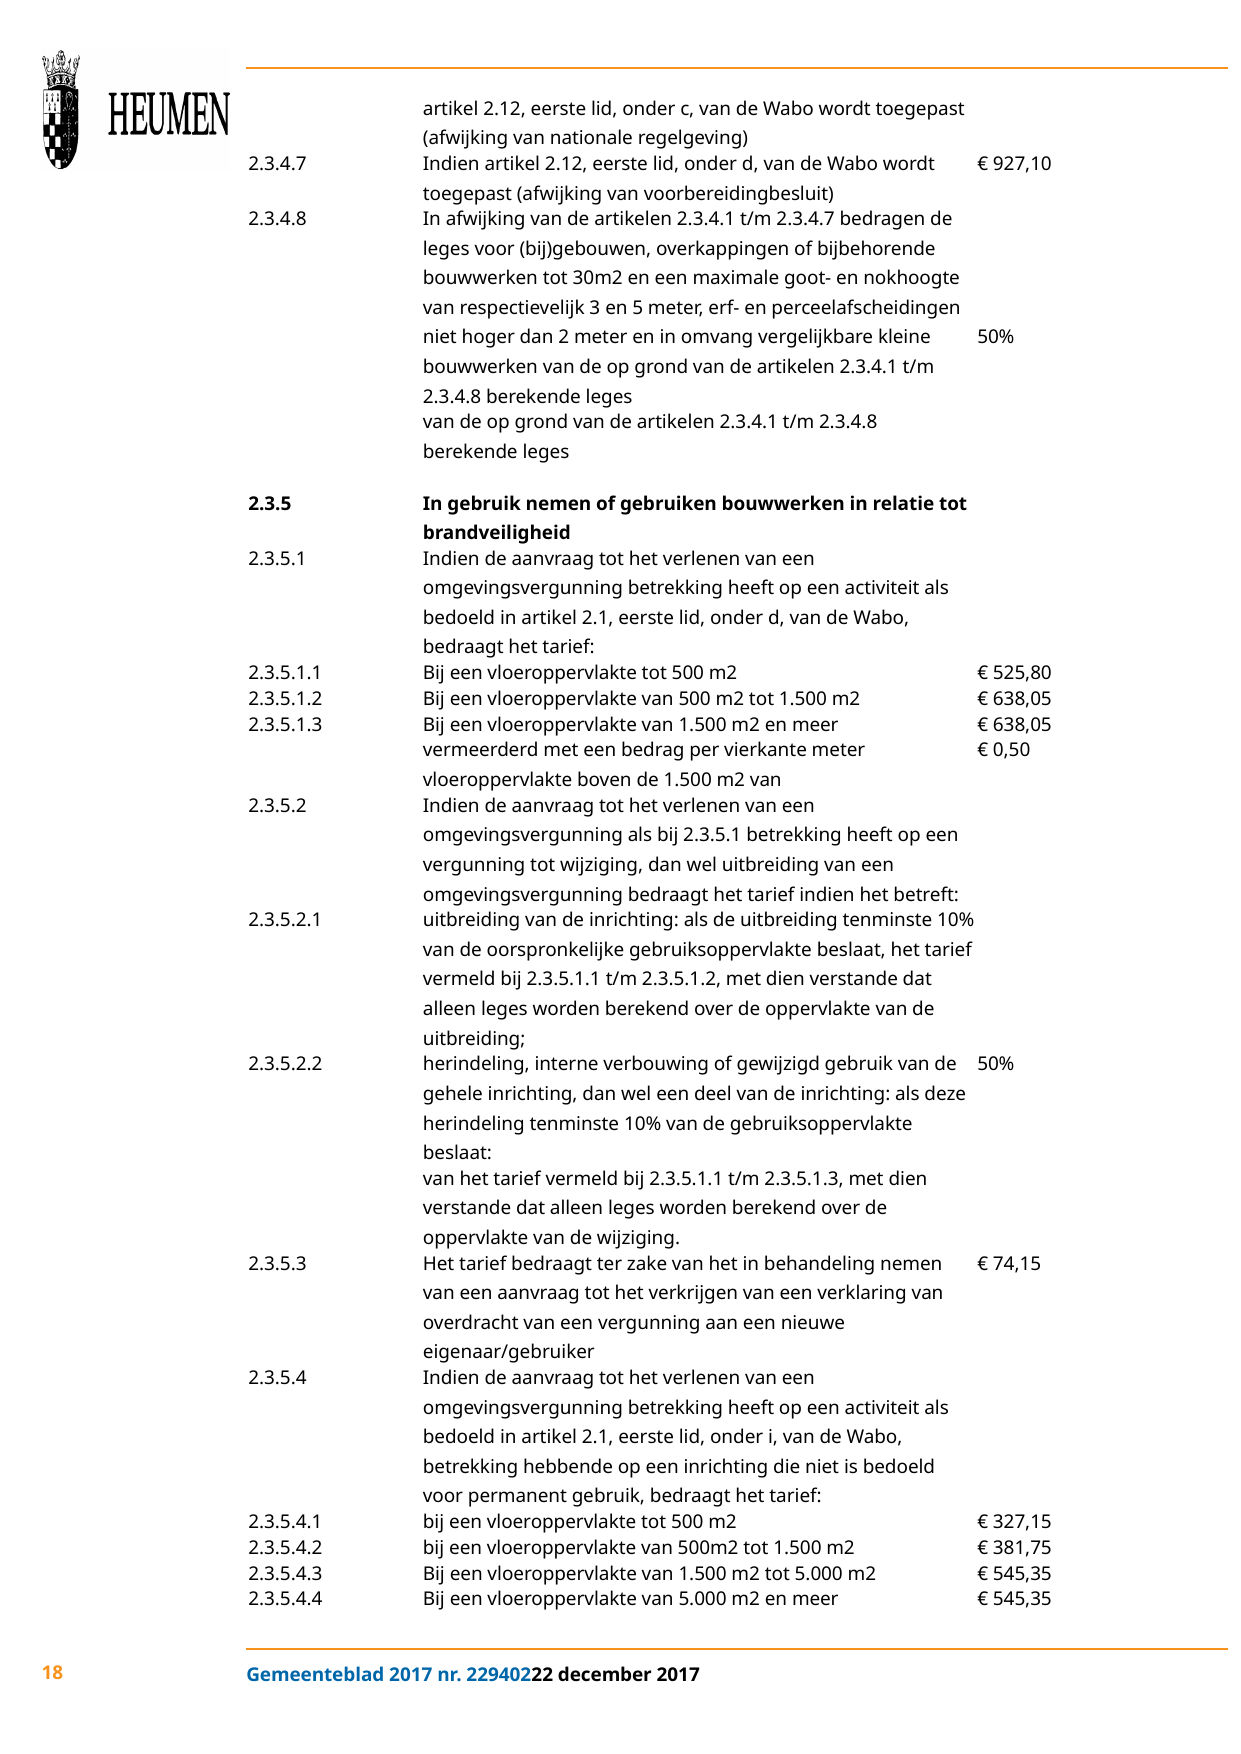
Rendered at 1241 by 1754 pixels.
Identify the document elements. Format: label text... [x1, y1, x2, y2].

table_cell 2.3.5 [248, 490, 423, 545]
table_cell € 0,50 [977, 737, 1152, 792]
table_cell Bij een vloeroppervlakte van 1.500 m2 en meer [423, 711, 977, 737]
table_cell 2.3.5.2.2 [248, 1051, 423, 1165]
table_cell [977, 545, 1152, 659]
table_cell 2.3.5.4.2 [248, 1534, 423, 1560]
table_cell [977, 464, 1152, 490]
table_cell [248, 464, 423, 490]
table_cell bij een vloeroppervlakte van 500m2 tot 1.500 m2 [423, 1534, 977, 1560]
table_cell uitbreiding van de inrichting: als de uitbreiding tenminste 10% van de oorspronkelijke gebruiksoppervlakte beslaat, het tarief vermeld bij 2.3.5.1.1 t/m 2.3.5.1.2, met dien verstande dat alleen leges worden berekend over de oppervlakte van de uitbreiding; [423, 906, 977, 1051]
table_cell [423, 464, 977, 490]
table_cell 2.3.5.4.1 [248, 1509, 423, 1534]
picture [41, 47, 231, 172]
table_cell [977, 792, 1152, 906]
table_cell [977, 1364, 1152, 1508]
table_cell 2.3.5.2.1 [248, 906, 423, 1051]
table_cell [248, 95, 423, 150]
table_cell 2.3.4.8 [248, 205, 423, 409]
table_cell 2.3.5.1 [248, 545, 423, 659]
table_cell artikel 2.12, eerste lid, onder c, van de Wabo wordt toegepast (afwijking van nationale regelgeving) [423, 95, 977, 150]
table_cell 50% [977, 1051, 1152, 1165]
table_cell € 927,10 [977, 150, 1152, 205]
table_cell € 525,80 [977, 660, 1152, 685]
table_cell Het tarief bedraagt ter zake van het in behandeling nemen van een aanvraag tot het verkrijgen van een verklaring van overdracht van een vergunning aan een nieuwe eigenaar/gebruiker [423, 1250, 977, 1364]
table_cell Indien de aanvraag tot het verlenen van een omgevingsvergunning als bij 2.3.5.1 betrekking heeft op een vergunning tot wijziging, dan wel uitbreiding van een omgevingsvergunning bedraagt het tarief indien het betreft: [423, 792, 977, 906]
table_cell [248, 409, 423, 464]
table_cell [248, 737, 423, 792]
table_cell Indien artikel 2.12, eerste lid, onder d, van de Wabo wordt toegepast (afwijking van voorbereidingbesluit) [423, 150, 977, 205]
table_cell 2.3.4.7 [248, 150, 423, 205]
table_cell van het tarief vermeld bij 2.3.5.1.1 t/m 2.3.5.1.3, met dien verstande dat alleen leges worden berekend over de oppervlakte van de wijziging. [423, 1165, 977, 1250]
table_cell 2.3.5.4.4 [248, 1586, 423, 1611]
table_cell Indien de aanvraag tot het verlenen van een omgevingsvergunning betrekking heeft op een activiteit als bedoeld in artikel 2.1, eerste lid, onder d, van de Wabo, bedraagt het tarief: [423, 545, 977, 659]
table_cell [977, 906, 1152, 1051]
table_cell 50% [977, 205, 1152, 409]
table_cell 2.3.5.4 [248, 1364, 423, 1508]
table_cell vermeerderd met een bedrag per vierkante meter vloeroppervlakte boven de 1.500 m2 van [423, 737, 977, 792]
table_cell 2.3.5.2 [248, 792, 423, 906]
table_cell € 545,35 [977, 1560, 1152, 1586]
table_cell 2.3.5.1.2 [248, 685, 423, 711]
table_cell [977, 490, 1152, 545]
table_cell [977, 409, 1152, 464]
table_cell € 638,05 [977, 685, 1152, 711]
table_cell € 545,35 [977, 1586, 1152, 1611]
table_cell Bij een vloeroppervlakte van 1.500 m2 tot 5.000 m2 [423, 1560, 977, 1586]
table_cell € 74,15 [977, 1250, 1152, 1364]
table_cell Indien de aanvraag tot het verlenen van een omgevingsvergunning betrekking heeft op een activiteit als bedoeld in artikel 2.1, eerste lid, onder i, van de Wabo, betrekking hebbende op een inrichting die niet is bedoeld voor permanent gebruik, bedraagt het tarief: [423, 1364, 977, 1508]
table_cell herindeling, interne verbouwing of gewijzigd gebruik van de gehele inrichting, dan wel een deel van de inrichting: als deze herindeling tenminste 10% van de gebruiksoppervlakte beslaat: [423, 1051, 977, 1165]
table_cell Bij een vloeroppervlakte van 5.000 m2 en meer [423, 1586, 977, 1611]
table_cell In gebruik nemen of gebruiken bouwwerken in relatie tot brandveiligheid [423, 490, 977, 545]
table_cell [977, 95, 1152, 150]
table_cell € 638,05 [977, 711, 1152, 737]
table_cell [248, 1165, 423, 1250]
table_cell 2.3.5.1.1 [248, 660, 423, 685]
table_cell Bij een vloeroppervlakte tot 500 m2 [423, 660, 977, 685]
table_cell bij een vloeroppervlakte tot 500 m2 [423, 1509, 977, 1534]
table_cell 2.3.5.3 [248, 1250, 423, 1364]
table_cell van de op grond van de artikelen 2.3.4.1 t/m 2.3.4.8 berekende leges [423, 409, 977, 464]
table_cell Bij een vloeroppervlakte van 500 m2 tot 1.500 m2 [423, 685, 977, 711]
table_cell In afwijking van de artikelen 2.3.4.1 t/m 2.3.4.7 bedragen de leges voor (bij)gebouwen, overkappingen of bijbehorende bouwwerken tot 30m2 en een maximale goot- en nokhoogte van respectievelijk 3 en 5 meter, erf- en perceelafscheidingen niet hoger dan 2 meter en in omvang vergelijkbare kleine bouwwerken van de op grond van de artikelen 2.3.4.1 t/m 2.3.4.8 berekende leges [423, 205, 977, 409]
table_cell [977, 1165, 1152, 1250]
table_cell € 327,15 [977, 1509, 1152, 1534]
table_cell 2.3.5.4.3 [248, 1560, 423, 1586]
table_cell 2.3.5.1.3 [248, 711, 423, 737]
table_cell € 381,75 [977, 1534, 1152, 1560]
